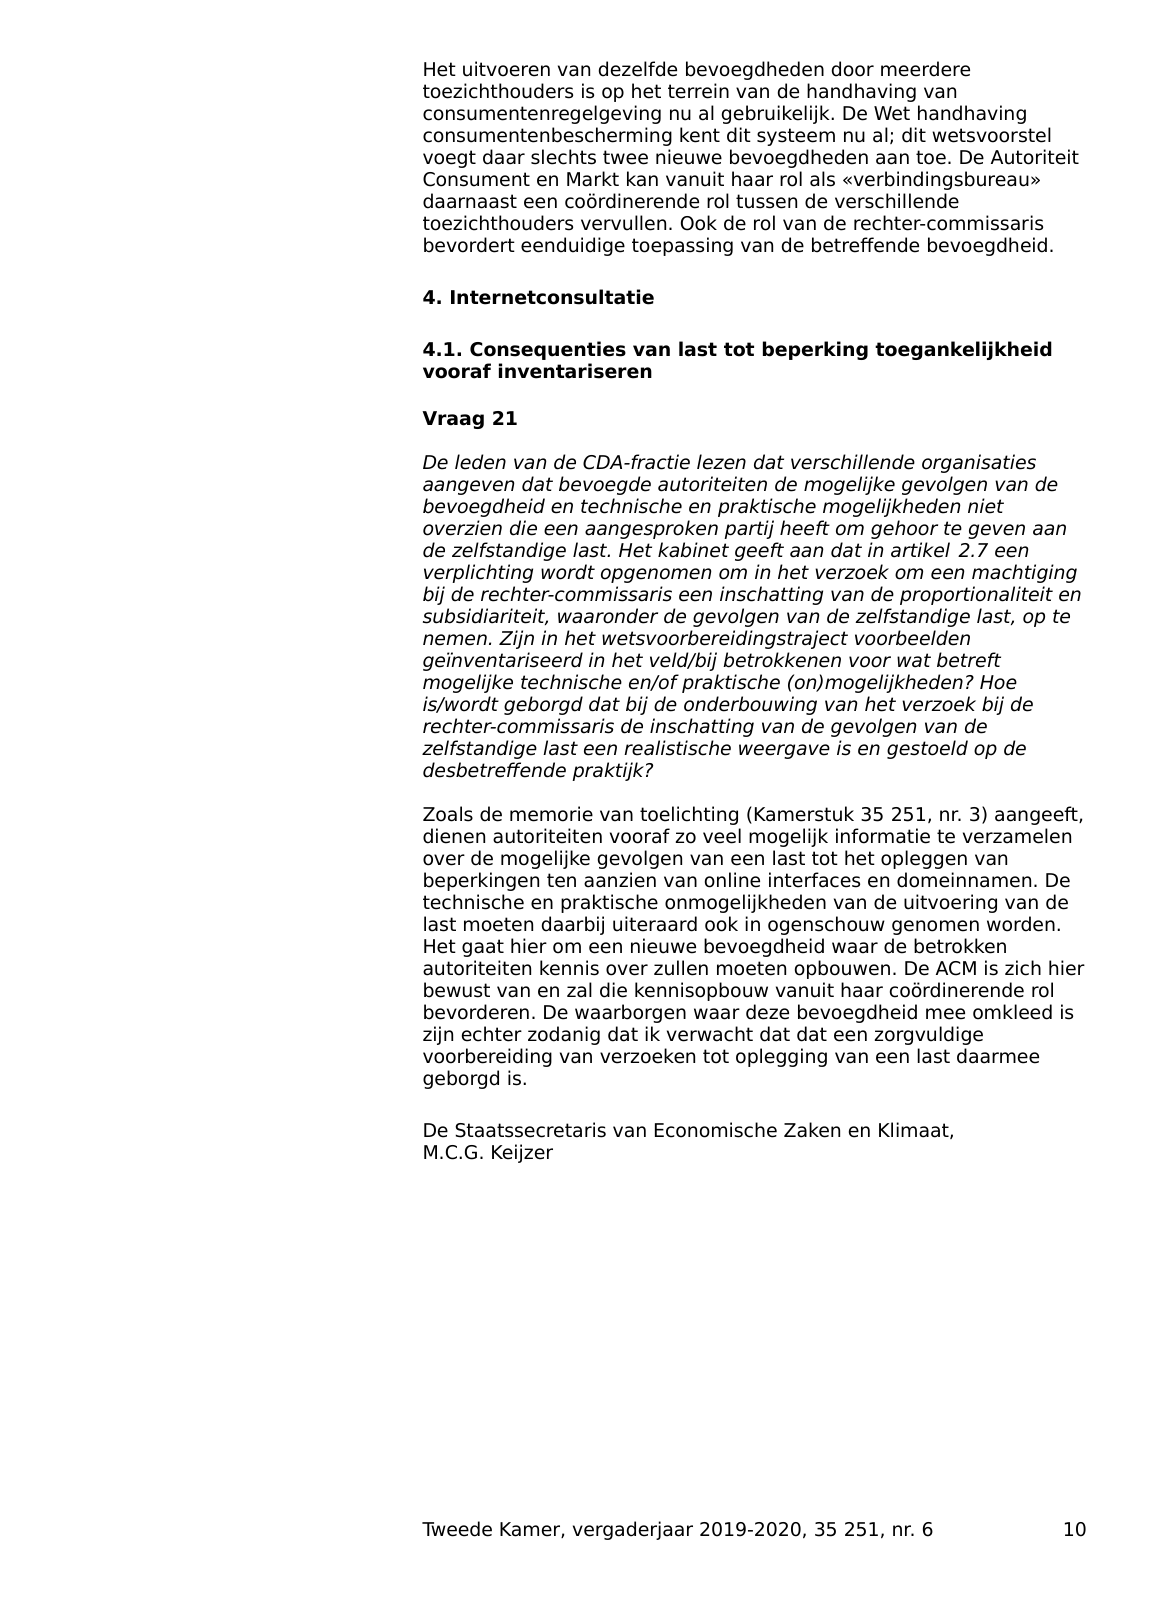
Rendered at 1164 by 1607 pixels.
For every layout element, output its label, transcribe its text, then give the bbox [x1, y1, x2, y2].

subtitle Vraag 21 [422, 408, 1087, 430]
text Het uitvoeren van dezelfde bevoegdheden door meerdere toezichthouders is op het terrein van de handhaving van consumentenregelgeving nu al gebruikelijk. De Wet handhaving consumentenbescherming kent dit systeem nu al; dit wetsvoorstel voegt daar slechts twee nieuwe bevoegdheden aan toe. De Autoriteit Consument en Markt kan vanuit haar rol als «verbindingsbureau» daarnaast een coördinerende rol tussen de verschillende toezichthouders vervullen. Ook de rol van de rechter-commissaris bevordert eenduidige toepassing van de betreffende bevoegdheid. [422, 59, 1087, 257]
text Zoals de memorie van toelichting (Kamerstuk 35 251, nr. 3) aangeeft, dienen autoriteiten vooraf zo veel mogelijk informatie te verzamelen over de mogelijke gevolgen van een last tot het opleggen van beperkingen ten aanzien van online interfaces en domeinnamen. De technische en praktische onmogelijkheden van de uitvoering van de last moeten daarbij uiteraard ook in ogenschouw genomen worden. Het gaat hier om een nieuwe bevoegdheid waar de betrokken autoriteiten kennis over zullen moeten opbouwen. De ACM is zich hier bewust van en zal die kennisopbouw vanuit haar coördinerende rol bevorderen. De waarborgen waar deze bevoegdheid mee omkleed is zijn echter zodanig dat ik verwacht dat dat een zorgvuldige voorbereiding van verzoeken tot oplegging van een last daarmee geborgd is. [422, 804, 1087, 1089]
text De Staatssecretaris van Economische Zaken en Klimaat, M.C.G. Keijzer [422, 1119, 1087, 1163]
text De leden van de CDA-fractie lezen dat verschillende organisaties aangeven dat bevoegde autoriteiten de mogelijke gevolgen van de bevoegdheid en technische en praktische mogelijkheden niet overzien die een aangesproken partij heeft om gehoor te geven aan de zelfstandige last. Het kabinet geeft aan dat in artikel 2.7 een verplichting wordt opgenomen om in het verzoek om een machtiging bij de rechter-commissaris een inschatting van de proportionaliteit en subsidiariteit, waaronder de gevolgen van de zelfstandige last, op te nemen. Zijn in het wetsvoorbereidingstraject voorbeelden geïnventariseerd in het veld/bij betrokkenen voor wat betreft mogelijke technische en/of praktische (on)mogelijkheden? Hoe is/wordt geborgd dat bij de onderbouwing van het verzoek bij de rechter-commissaris de inschatting van de gevolgen van de zelfstandige last een realistische weergave is en gestoeld op de desbetreffende praktijk? [422, 452, 1087, 782]
subtitle 4.1. Consequenties van last tot beperking toegankelijkheid vooraf inventariseren [422, 339, 1087, 383]
subtitle 4. Internetconsultatie [422, 287, 1087, 309]
